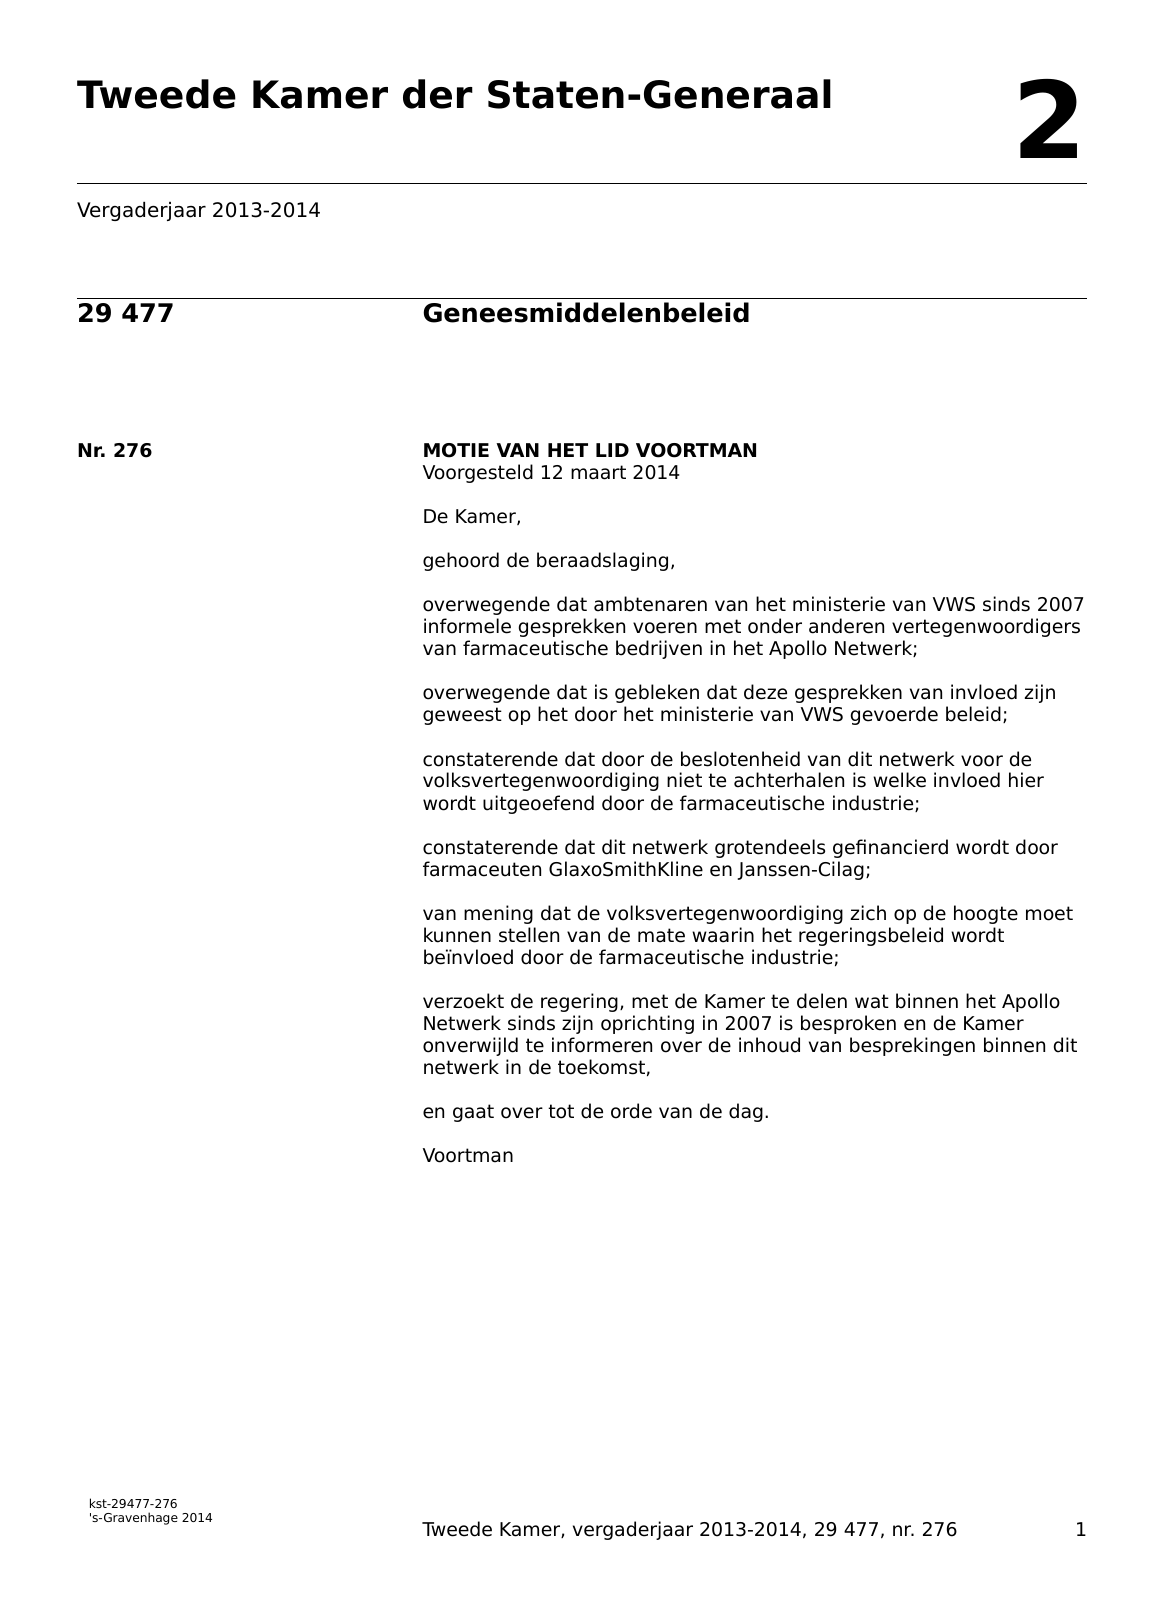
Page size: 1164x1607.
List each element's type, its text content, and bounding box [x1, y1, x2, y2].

text verzoekt de regering, met de Kamer te delen wat binnen het Apollo Netwerk sinds zijn oprichting in 2007 is besproken en de Kamer onverwijld te informeren over de inhoud van besprekingen binnen dit netwerk in de toekomst, [422, 991, 1087, 1079]
text De Kamer, [422, 506, 1087, 528]
text van mening dat de volksvertegenwoordiging zich op de hoogte moet kunnen stellen van de mate waarin het regeringsbeleid wordt beïnvloed door de farmaceutische industrie; [422, 903, 1087, 969]
text overwegende dat ambtenaren van het ministerie van VWS sinds 2007 informele gesprekken voeren met onder anderen vertegenwoordigers van farmaceutische bedrijven in het Apollo Netwerk; [422, 594, 1087, 660]
text constaterende dat dit netwerk grotendeels gefinancierd wordt door farmaceuten GlaxoSmithKline en Janssen-Cilag; [422, 837, 1087, 881]
table_header Tweede Kamer der Staten-Generaal [77, 59, 886, 183]
text en gaat over tot de orde van de dag. [422, 1101, 1087, 1123]
text Voortman [422, 1145, 1087, 1167]
text 's-Gravenhage 2014 [88, 1511, 323, 1525]
text Voorgesteld 12 maart 2014 [422, 462, 1087, 484]
text gehoord de beraadslaging, [422, 550, 1087, 572]
text overwegende dat is gebleken dat deze gesprekken van invloed zijn geweest op het door het ministerie van VWS gevoerde beleid; [422, 682, 1087, 726]
text constaterende dat door de beslotenheid van dit netwerk voor de volksvertegenwoordiging niet te achterhalen is welke invloed hier wordt uitgeoefend door de farmaceutische industrie; [422, 748, 1087, 814]
text kst-29477-276 [88, 1497, 323, 1511]
subtitle Nr. 276 MOTIE VAN HET LID VOORTMAN [77, 440, 1087, 462]
table_cell Vergaderjaar 2013-2014 [77, 184, 1087, 298]
subtitle 29 477 Geneesmiddelenbeleid [77, 299, 1087, 329]
table_header 2 [886, 59, 1087, 183]
